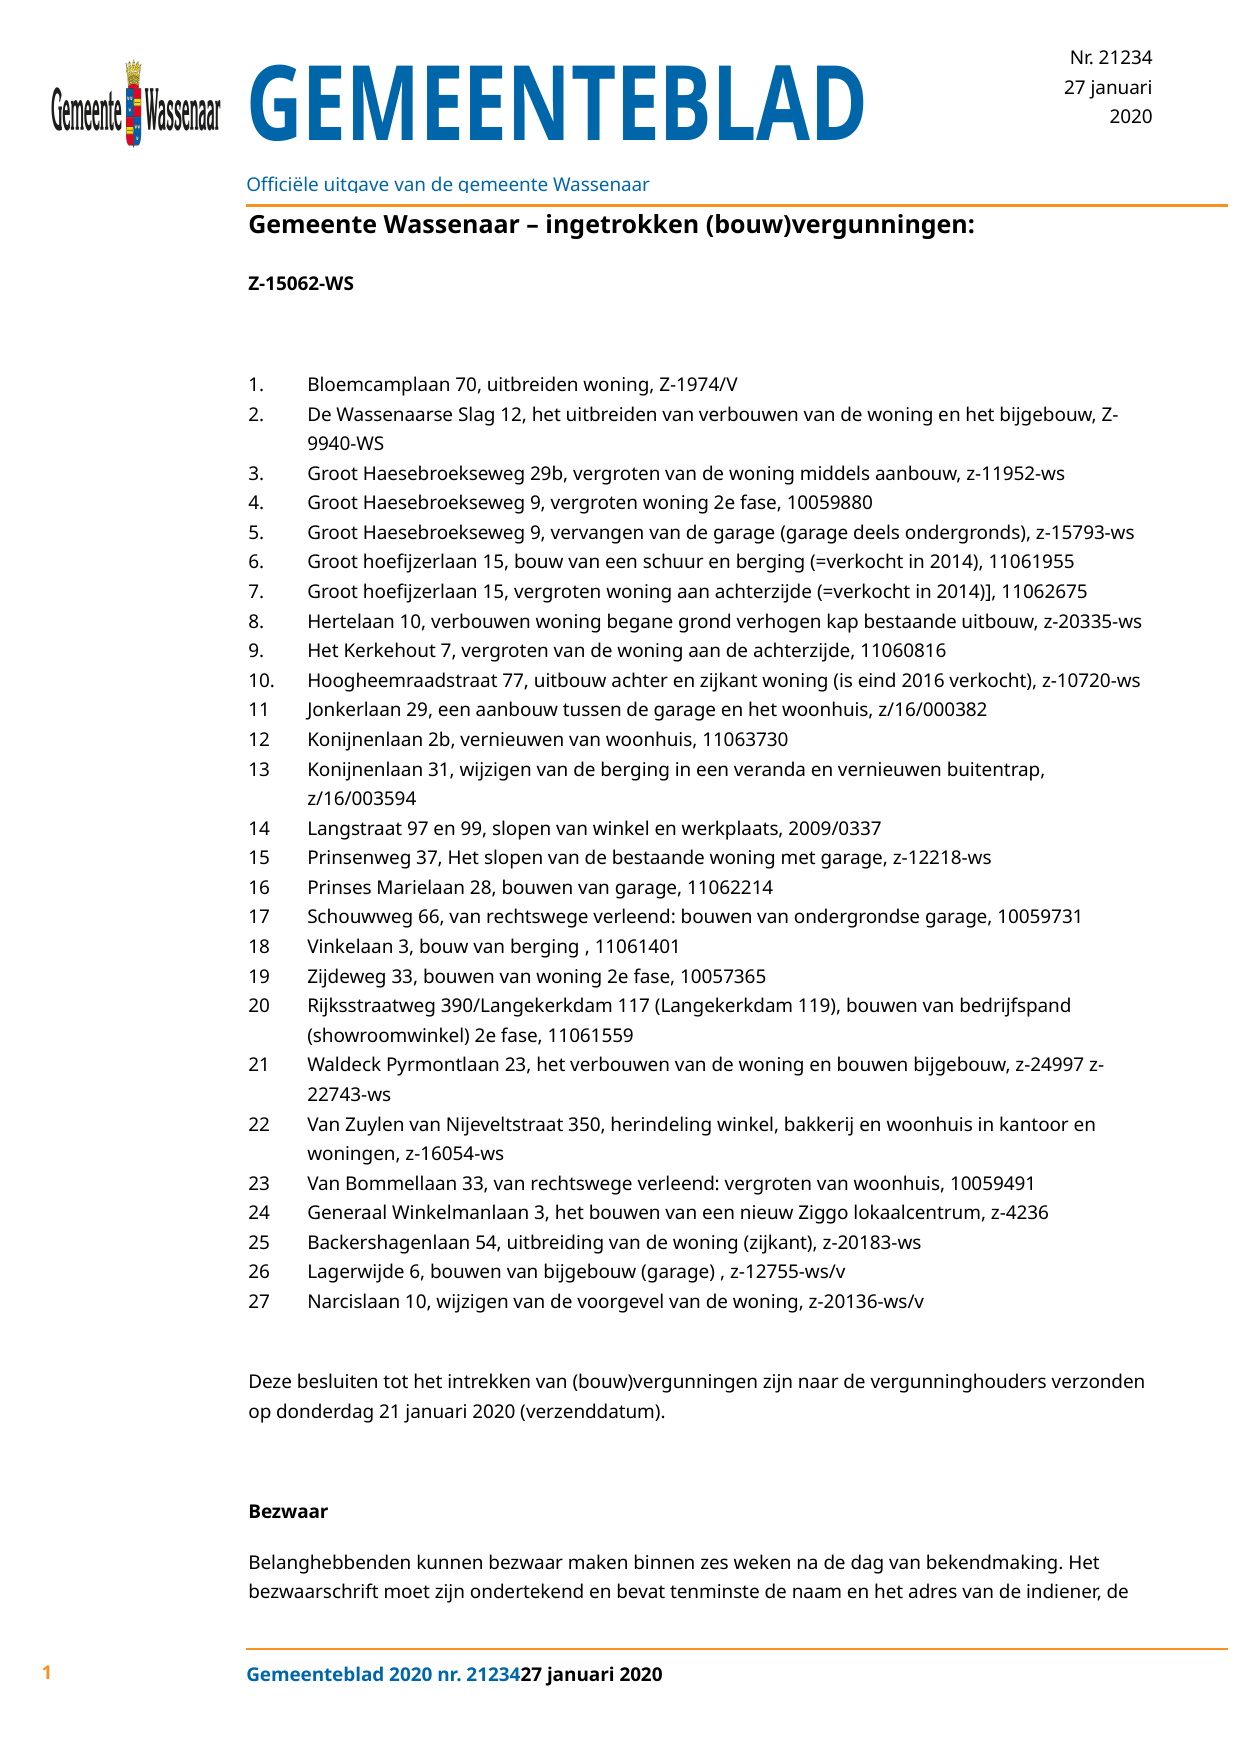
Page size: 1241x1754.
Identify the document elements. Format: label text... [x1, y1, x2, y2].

list Groot Haesebroekseweg 9, vervangen van de garage (garage deels ondergronds), z-15793-ws [248, 519, 1152, 545]
text Bezwaar [248, 1499, 1152, 1524]
list Groot hoefijzerlaan 15, vergroten woning aan achterzijde (=verkocht in 2014)], 11062675 [248, 578, 1152, 604]
list Groot hoefijzerlaan 15, bouw van een schuur en berging (=verkocht in 2014), 11061955 [248, 549, 1152, 574]
list Langstraat 97 en 99, slopen van winkel en werkplaats, 2009/0337 [248, 815, 1152, 841]
text Deze besluiten tot het intrekken van (bouw)vergunningen zijn naar de vergunninghouders verzonden op donderdag 21 januari 2020 (verzenddatum). [248, 1368, 1152, 1423]
list Jonkerlaan 29, een aanbouw tussen de garage en het woonhuis, z/16/000382 [248, 697, 1152, 722]
list Groot Haesebroekseweg 9, vergroten woning 2e fase, 10059880 [248, 489, 1152, 515]
list Het Kerkehout 7, vergroten van de woning aan de achterzijde, 11060816 [248, 637, 1152, 663]
list Van Bommellaan 33, van rechtswege verleend: vergroten van woonhuis, 10059491 [248, 1170, 1152, 1196]
list Lagerwijde 6, bouwen van bijgebouw (garage) , z-12755-ws/v [248, 1259, 1152, 1284]
list Bloemcamplaan 70, uitbreiden woning, Z-1974/V [248, 371, 1152, 397]
list Prinsenweg 37, Het slopen van de bestaande woning met garage, z-12218-ws [248, 844, 1152, 870]
list Schouwweg 66, van rechtswege verleend: bouwen van ondergrondse garage, 10059731 [248, 904, 1152, 929]
list Vinkelaan 3, bouw van berging , 11061401 [248, 933, 1152, 959]
list Hertelaan 10, verbouwen woning begane grond verhogen kap bestaande uitbouw, z-20335-ws [248, 608, 1152, 633]
picture [41, 47, 231, 172]
list Konijnenlaan 31, wijzigen van de berging in een veranda en vernieuwen buitentrap, z/16/003594 [248, 756, 1152, 811]
list Konijnenlaan 2b, vernieuwen van woonhuis, 11063730 [248, 726, 1152, 752]
list Groot Haesebroekseweg 29b, vergroten van de woning middels aanbouw, z-11952-ws [248, 460, 1152, 486]
list Backershagenlaan 54, uitbreiding van de woning (zijkant), z-20183-ws [248, 1229, 1152, 1255]
list De Wassenaarse Slag 12, het uitbreiden van verbouwen van de woning en het bijgebouw, Z-9940-WS [248, 401, 1152, 456]
list Prinses Marielaan 28, bouwen van garage, 11062214 [248, 874, 1152, 900]
list Rijksstraatweg 390/Langekerkdam 117 (Langekerkdam 119), bouwen van bedrijfspand (showroomwinkel) 2e fase, 11061559 [248, 992, 1152, 1048]
list Hoogheemraadstraat 77, uitbouw achter en zijkant woning (is eind 2016 verkocht), z-10720-ws [248, 667, 1152, 693]
text Z-15062-WS [248, 270, 1152, 296]
list Van Zuylen van Nijeveltstraat 350, herindeling winkel, bakkerij en woonhuis in kantoor en woningen, z-16054-ws [248, 1111, 1152, 1166]
text Gemeente Wassenaar – ingetrokken (bouw)vergunningen: [248, 207, 1152, 241]
list Generaal Winkelmanlaan 3, het bouwen van een nieuw Ziggo lokaalcentrum, z-4236 [248, 1199, 1152, 1225]
list Narcislaan 10, wijzigen van de voorgevel van de woning, z-20136-ws/v [248, 1288, 1152, 1314]
text Belanghebbenden kunnen bezwaar maken binnen zes weken na de dag van bekendmaking. Het bezwaarschrift moet zijn ondertekend en bevat tenminste de naam en het adres van de indiener, de [248, 1549, 1152, 1604]
list Waldeck Pyrmontlaan 23, het verbouwen van de woning en bouwen bijgebouw, z-24997 z-22743-ws [248, 1052, 1152, 1107]
list Zijdeweg 33, bouwen van woning 2e fase, 10057365 [248, 963, 1152, 988]
